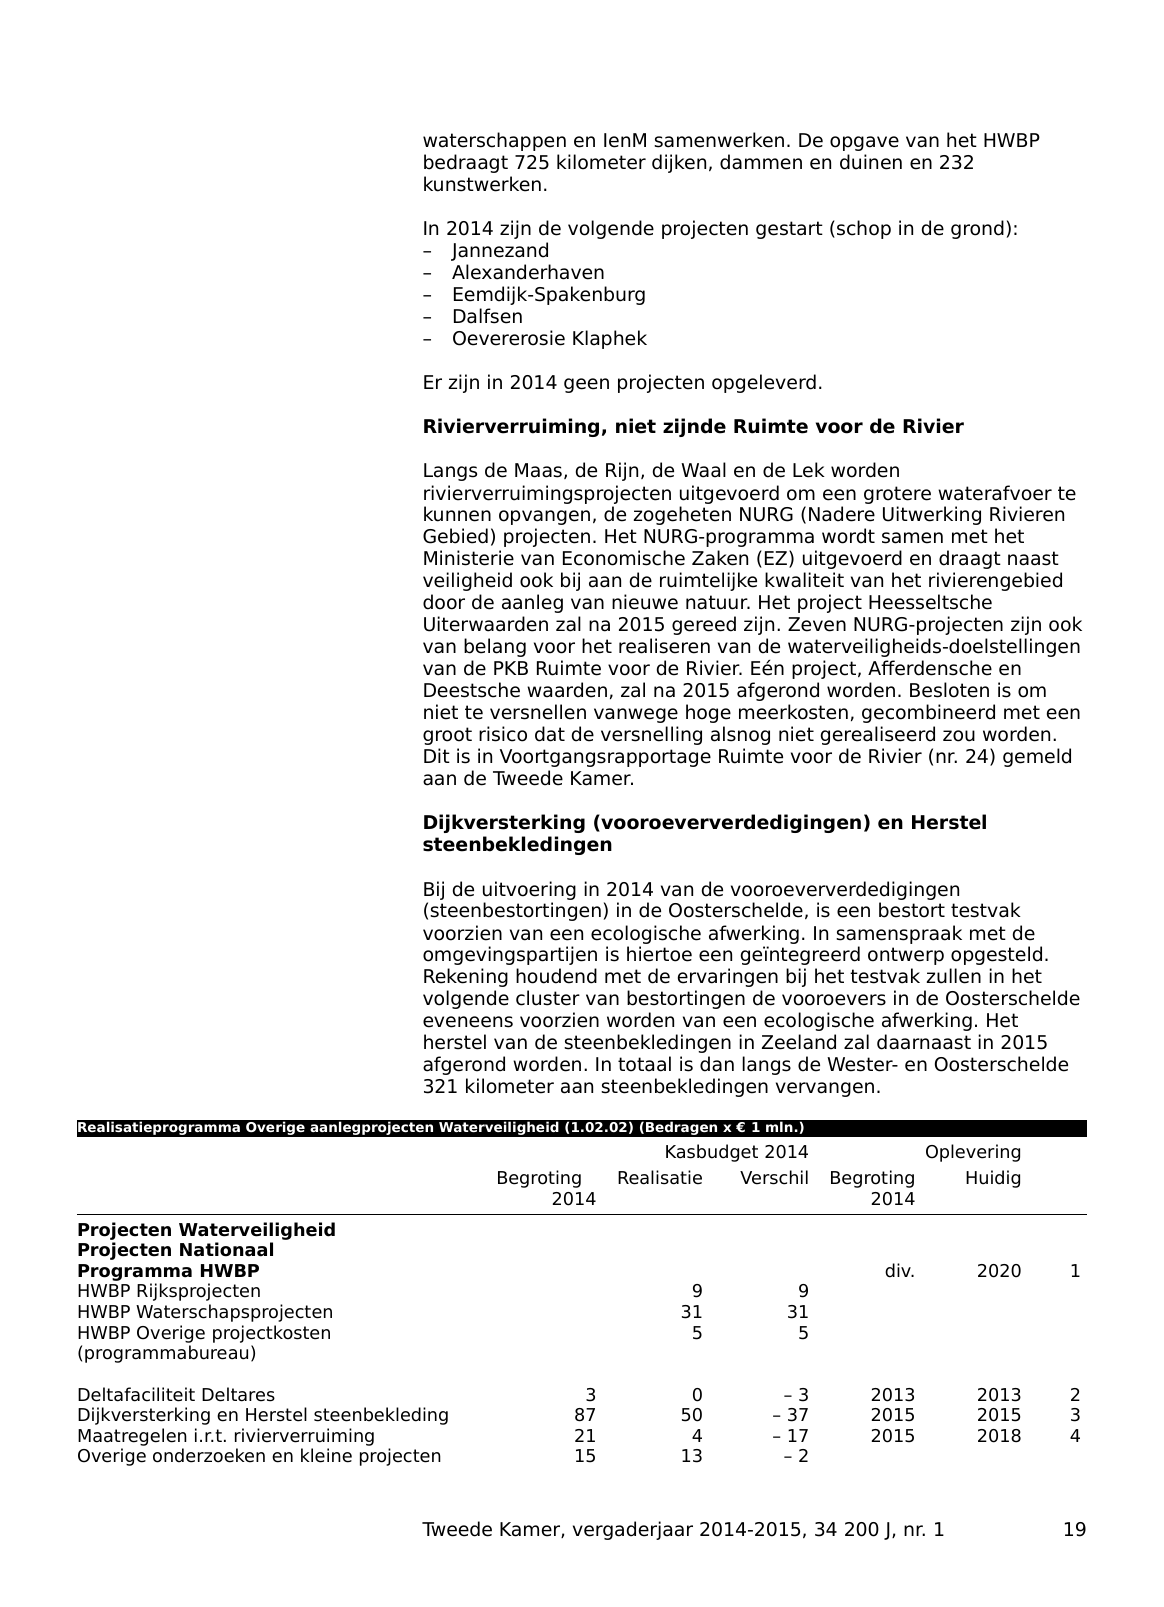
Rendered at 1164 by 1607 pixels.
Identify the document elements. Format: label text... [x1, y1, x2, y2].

table_cell [709, 1215, 815, 1240]
table_cell [1028, 1302, 1087, 1323]
text – Jannezand [422, 240, 1087, 262]
table_cell Maatregelen i.r.t. rivierverruiming [77, 1426, 496, 1446]
table_cell [1028, 1281, 1087, 1302]
table_cell Programma HWBP [77, 1261, 496, 1281]
table_cell [815, 1302, 921, 1323]
table_cell [1028, 1240, 1087, 1261]
table_cell HWBP Rijksprojecten [77, 1281, 496, 1302]
table_cell 50 [602, 1405, 709, 1426]
table_cell – 17 [709, 1426, 815, 1446]
table_cell [77, 1364, 496, 1384]
table_cell 15 [496, 1446, 602, 1467]
table_cell [602, 1189, 709, 1214]
text Langs de Maas, de Rijn, de Waal en de Lek worden rivierverruimingsprojecten uitgevoerd om een grotere waterafvoer te kunnen opvangen, de zogeheten NURG (Nadere Uitwerking Rivieren Gebied) projecten. Het NURG-programma wordt samen met het Ministerie van Economische Zaken (EZ) uitgevoerd en draagt naast veiligheid ook bij aan de ruimtelijke kwaliteit van het rivierengebied door de aanleg van nieuwe natuur. Het project Heesseltsche Uiterwaarden zal na 2015 gereed zijn. Zeven NURG-projecten zijn ook van belang voor het realiseren van de waterveiligheids-doelstellingen van de PKB Ruimte voor de Rivier. Eén project, Afferdensche en Deestsche waarden, zal na 2015 afgerond worden. Besloten is om niet te versnellen vanwege hoge meerkosten, gecombineerd met een groot risico dat de versnelling alsnog niet gerealiseerd zou worden. Dit is in Voortgangsrapportage Ruimte voor de Rivier (nr. 24) gemeld aan de Tweede Kamer. [422, 460, 1087, 790]
text – Eemdijk-Spakenburg [422, 284, 1087, 306]
table_cell 3 [1028, 1405, 1087, 1426]
table_cell [921, 1323, 1027, 1364]
table_cell [709, 1261, 815, 1281]
text Er zijn in 2014 geen projecten opgeleverd. [422, 372, 1087, 394]
table_cell Projecten Nationaal [77, 1240, 496, 1261]
table_cell [602, 1261, 709, 1281]
table_cell 4 [1028, 1426, 1087, 1446]
table_cell [602, 1364, 709, 1384]
subtitle Dijkversterking (vooroeververdedigingen) en Herstel steenbekledingen [422, 812, 1087, 856]
table_cell 2015 [815, 1405, 921, 1426]
table_cell [921, 1281, 1027, 1302]
table_cell – 37 [709, 1405, 815, 1426]
table_cell [496, 1323, 602, 1364]
table_cell [921, 1446, 1027, 1467]
table_cell [1028, 1364, 1087, 1384]
table_cell [921, 1364, 1027, 1384]
table_cell [815, 1281, 921, 1302]
table_cell 2014 [496, 1189, 602, 1214]
table_cell [496, 1240, 602, 1261]
table_cell [602, 1215, 709, 1240]
table_cell 2013 [921, 1385, 1027, 1405]
table_cell 1 [1028, 1261, 1087, 1281]
table_cell Huidig [921, 1162, 1027, 1188]
table_cell [815, 1215, 921, 1240]
text In 2014 zijn de volgende projecten gestart (schop in de grond): [422, 218, 1087, 240]
table_cell 2015 [815, 1426, 921, 1446]
subtitle Rivierverruiming, niet zijnde Ruimte voor de Rivier [422, 416, 1087, 438]
table_cell 5 [602, 1323, 709, 1364]
table_cell Begroting [496, 1162, 602, 1188]
table_cell 9 [709, 1281, 815, 1302]
table_cell 3 [496, 1385, 602, 1405]
table_cell [709, 1240, 815, 1261]
table_cell [77, 1137, 496, 1188]
table_cell [921, 1302, 1027, 1323]
table_cell Oplevering [815, 1137, 1027, 1162]
table_cell Projecten Waterveiligheid [77, 1215, 496, 1240]
table_cell [921, 1189, 1027, 1214]
table_cell [815, 1323, 921, 1364]
table_cell 21 [496, 1426, 602, 1446]
table_cell [77, 1189, 496, 1214]
table_cell [1028, 1137, 1087, 1162]
table_cell 31 [602, 1302, 709, 1323]
table_cell 0 [602, 1385, 709, 1405]
table_cell [496, 1281, 602, 1302]
table_cell 2015 [921, 1405, 1027, 1426]
table_cell div. [815, 1261, 921, 1281]
table_cell [815, 1240, 921, 1261]
table_cell Overige onderzoeken en kleine projecten [77, 1446, 496, 1467]
table_cell [1028, 1323, 1087, 1364]
table_cell – 2 [709, 1446, 815, 1467]
table_cell [709, 1364, 815, 1384]
table_cell [496, 1364, 602, 1384]
table_cell Kasbudget 2014 [496, 1137, 815, 1162]
table_cell [921, 1215, 1027, 1240]
table_cell – 3 [709, 1385, 815, 1405]
table_cell 87 [496, 1405, 602, 1426]
text – Oevererosie Klaphek [422, 328, 1087, 350]
text – Alexanderhaven [422, 262, 1087, 284]
table_cell 2 [1028, 1385, 1087, 1405]
table_cell [1028, 1189, 1087, 1214]
table_cell [1028, 1215, 1087, 1240]
table_header Realisatieprogramma Overige aanlegprojecten Waterveiligheid (1.02.02) (Bedragen x € 1 mln.) [77, 1120, 1087, 1136]
table_cell Begroting [815, 1162, 921, 1188]
table_cell [921, 1240, 1027, 1261]
table_cell [1028, 1446, 1087, 1467]
table_cell 4 [602, 1426, 709, 1446]
table_cell 2018 [921, 1426, 1027, 1446]
table_cell 2020 [921, 1261, 1027, 1281]
table_cell [602, 1240, 709, 1261]
table_cell 13 [602, 1446, 709, 1467]
table_cell [1028, 1162, 1087, 1188]
table_cell 2013 [815, 1385, 921, 1405]
table_cell 2014 [815, 1189, 921, 1214]
text Bij de uitvoering in 2014 van de vooroeververdedigingen (steenbestortingen) in de Oosterschelde, is een bestort testvak voorzien van een ecologische afwerking. In samenspraak met de omgevingspartijen is hiertoe een geïntegreerd ontwerp opgesteld. Rekening houdend met de ervaringen bij het testvak zullen in het volgende cluster van bestortingen de vooroevers in de Oosterschelde eveneens voorzien worden van een ecologische afwerking. Het herstel van de steenbekledingen in Zeeland zal daarnaast in 2015 afgerond worden. In totaal is dan langs de Wester- en Oosterschelde 321 kilometer aan steenbekledingen vervangen. [422, 878, 1087, 1098]
table_cell Realisatie [602, 1162, 709, 1188]
table_cell [496, 1215, 602, 1240]
text – Dalfsen [422, 306, 1087, 328]
table_cell [496, 1261, 602, 1281]
table_cell Deltafaciliteit Deltares [77, 1385, 496, 1405]
table_cell 31 [709, 1302, 815, 1323]
table_cell Verschil [709, 1162, 815, 1188]
table_cell HWBP Overige projectkosten (programmabureau) [77, 1323, 496, 1364]
text waterschappen en IenM samenwerken. De opgave van het HWBP bedraagt 725 kilometer dijken, dammen en duinen en 232 kunstwerken. [422, 130, 1087, 196]
table_cell [815, 1364, 921, 1384]
table_cell HWBP Waterschapsprojecten [77, 1302, 496, 1323]
table_cell [815, 1446, 921, 1467]
table_cell [709, 1189, 815, 1214]
table_cell 9 [602, 1281, 709, 1302]
table_cell 5 [709, 1323, 815, 1364]
table_cell [496, 1302, 602, 1323]
table_cell Dijkversterking en Herstel steenbekleding [77, 1405, 496, 1426]
